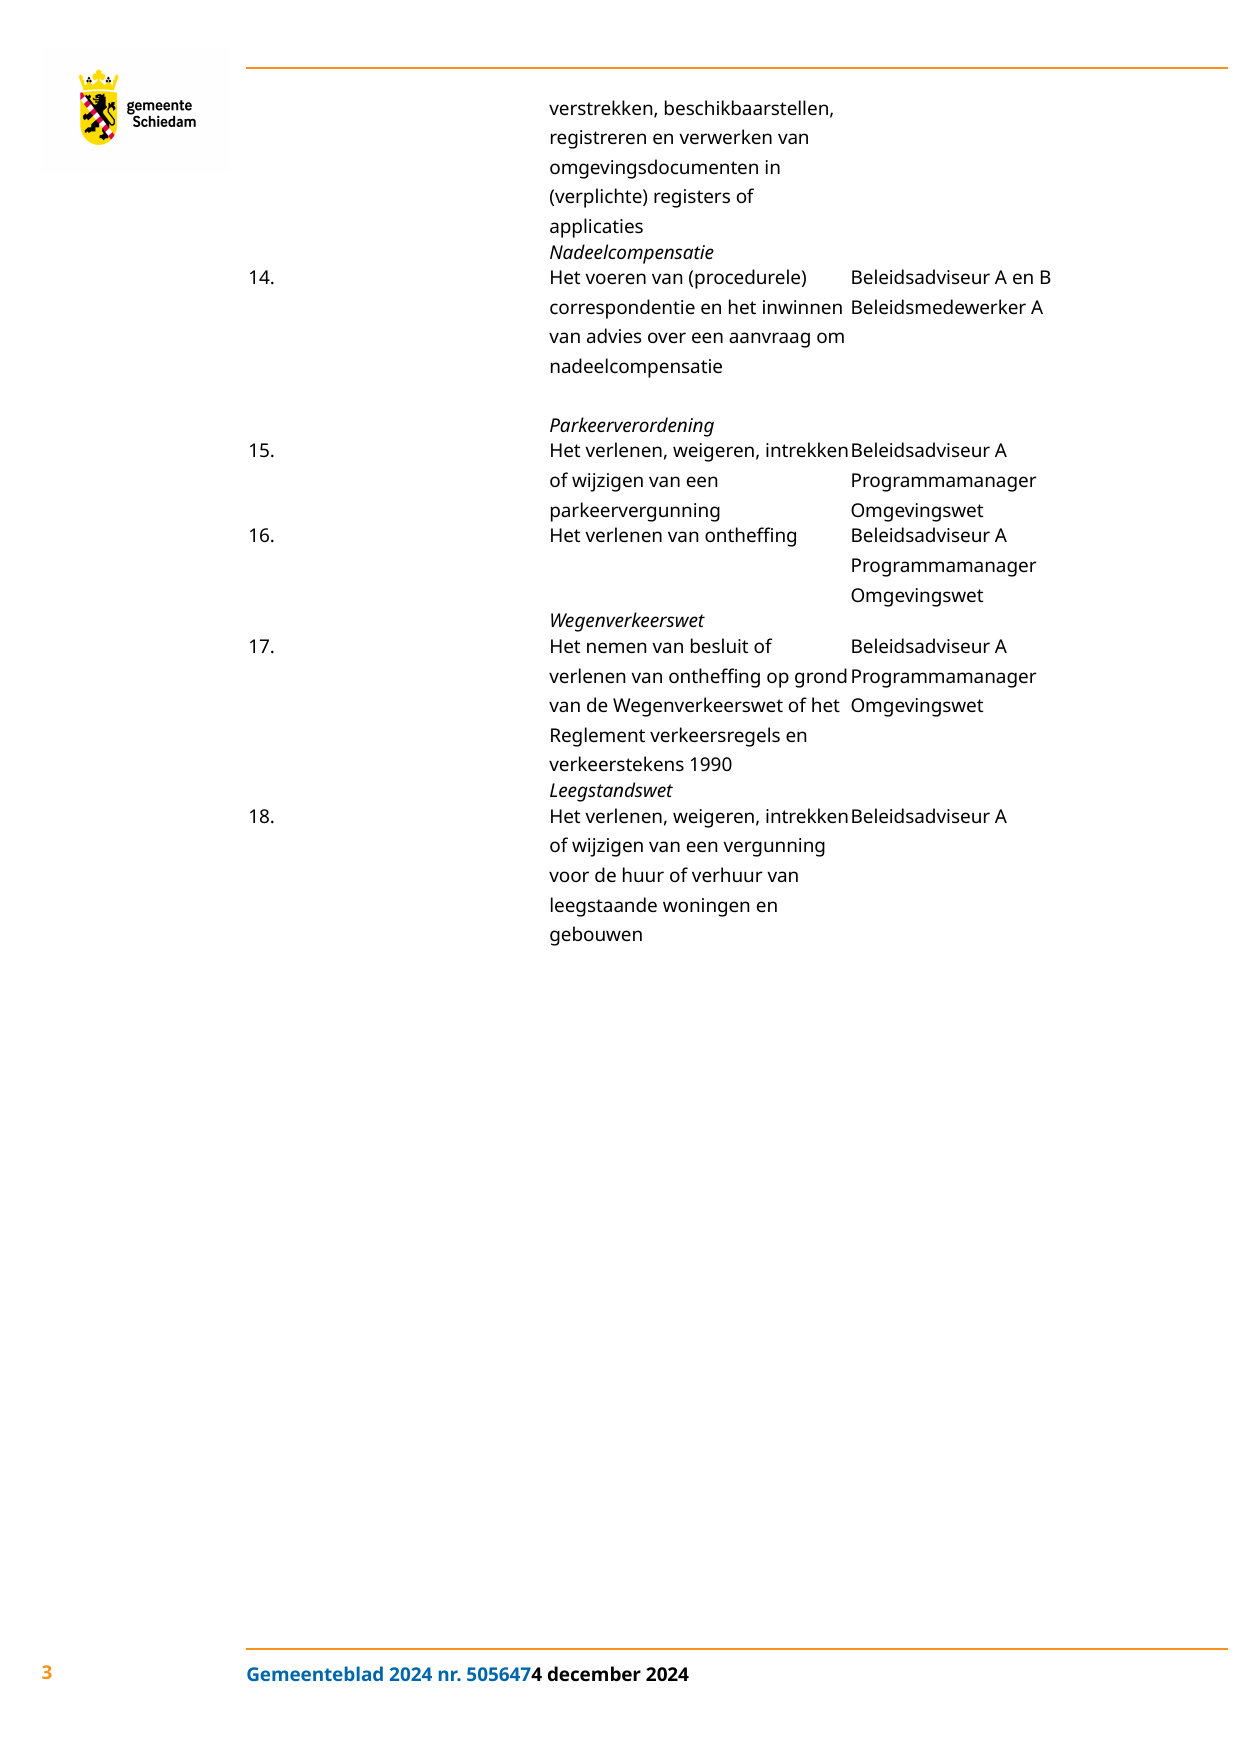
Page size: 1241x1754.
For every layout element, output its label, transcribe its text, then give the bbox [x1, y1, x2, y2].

table_cell Het verlenen, weigeren, intrekken of wijzigen van een parkeervergunning [549, 438, 850, 523]
table_cell 15. [248, 438, 549, 523]
table_header [850, 412, 1152, 438]
table_cell 17. [248, 633, 549, 777]
table_cell Beleidsadviseur A [850, 803, 1152, 947]
table_cell Beleidsadviseur A en B Beleidsmedewerker A [850, 265, 1152, 379]
table_cell Beleidsadviseur A Programmamanager Omgevingswet [850, 523, 1152, 607]
table_cell [850, 777, 1152, 803]
table_cell Het voeren van (procedurele) correspondentie en het inwinnen van advies over een aanvraag om nadeelcompensatie [549, 265, 850, 379]
table_cell Het verlenen, weigeren, intrekken of wijzigen van een vergunning voor de huur of verhuur van leegstaande woningen en gebouwen [549, 803, 850, 947]
picture [41, 47, 231, 172]
table_cell 16. [248, 523, 549, 607]
table_cell verstrekken, beschikbaarstellen, registreren en verwerken van omgevingsdocumenten in (verplichte) registers of applicaties [549, 95, 850, 239]
table_cell [248, 239, 549, 264]
table_cell Beleidsadviseur A Programmamanager Omgevingswet [850, 633, 1152, 777]
table_header [248, 412, 549, 438]
table_cell Het verlenen van ontheffing [549, 523, 850, 607]
table_cell [248, 777, 549, 803]
table_cell Het nemen van besluit of verlenen van ontheffing op grond van de Wegenverkeerswet of het Reglement verkeersregels en verkeerstekens 1990 [549, 633, 850, 777]
table_header Parkeerverordening [549, 412, 850, 438]
table_cell Leegstandswet [549, 777, 850, 803]
table_cell [248, 608, 549, 633]
table_cell Wegenverkeerswet [549, 608, 850, 633]
table_cell Beleidsadviseur A Programmamanager Omgevingswet [850, 438, 1152, 523]
table_cell [850, 608, 1152, 633]
table_cell 14. [248, 265, 549, 379]
table_cell [248, 95, 549, 239]
table_cell [850, 239, 1152, 264]
table_cell [850, 95, 1152, 239]
table_cell Nadeelcompensatie [549, 239, 850, 264]
table_cell 18. [248, 803, 549, 947]
